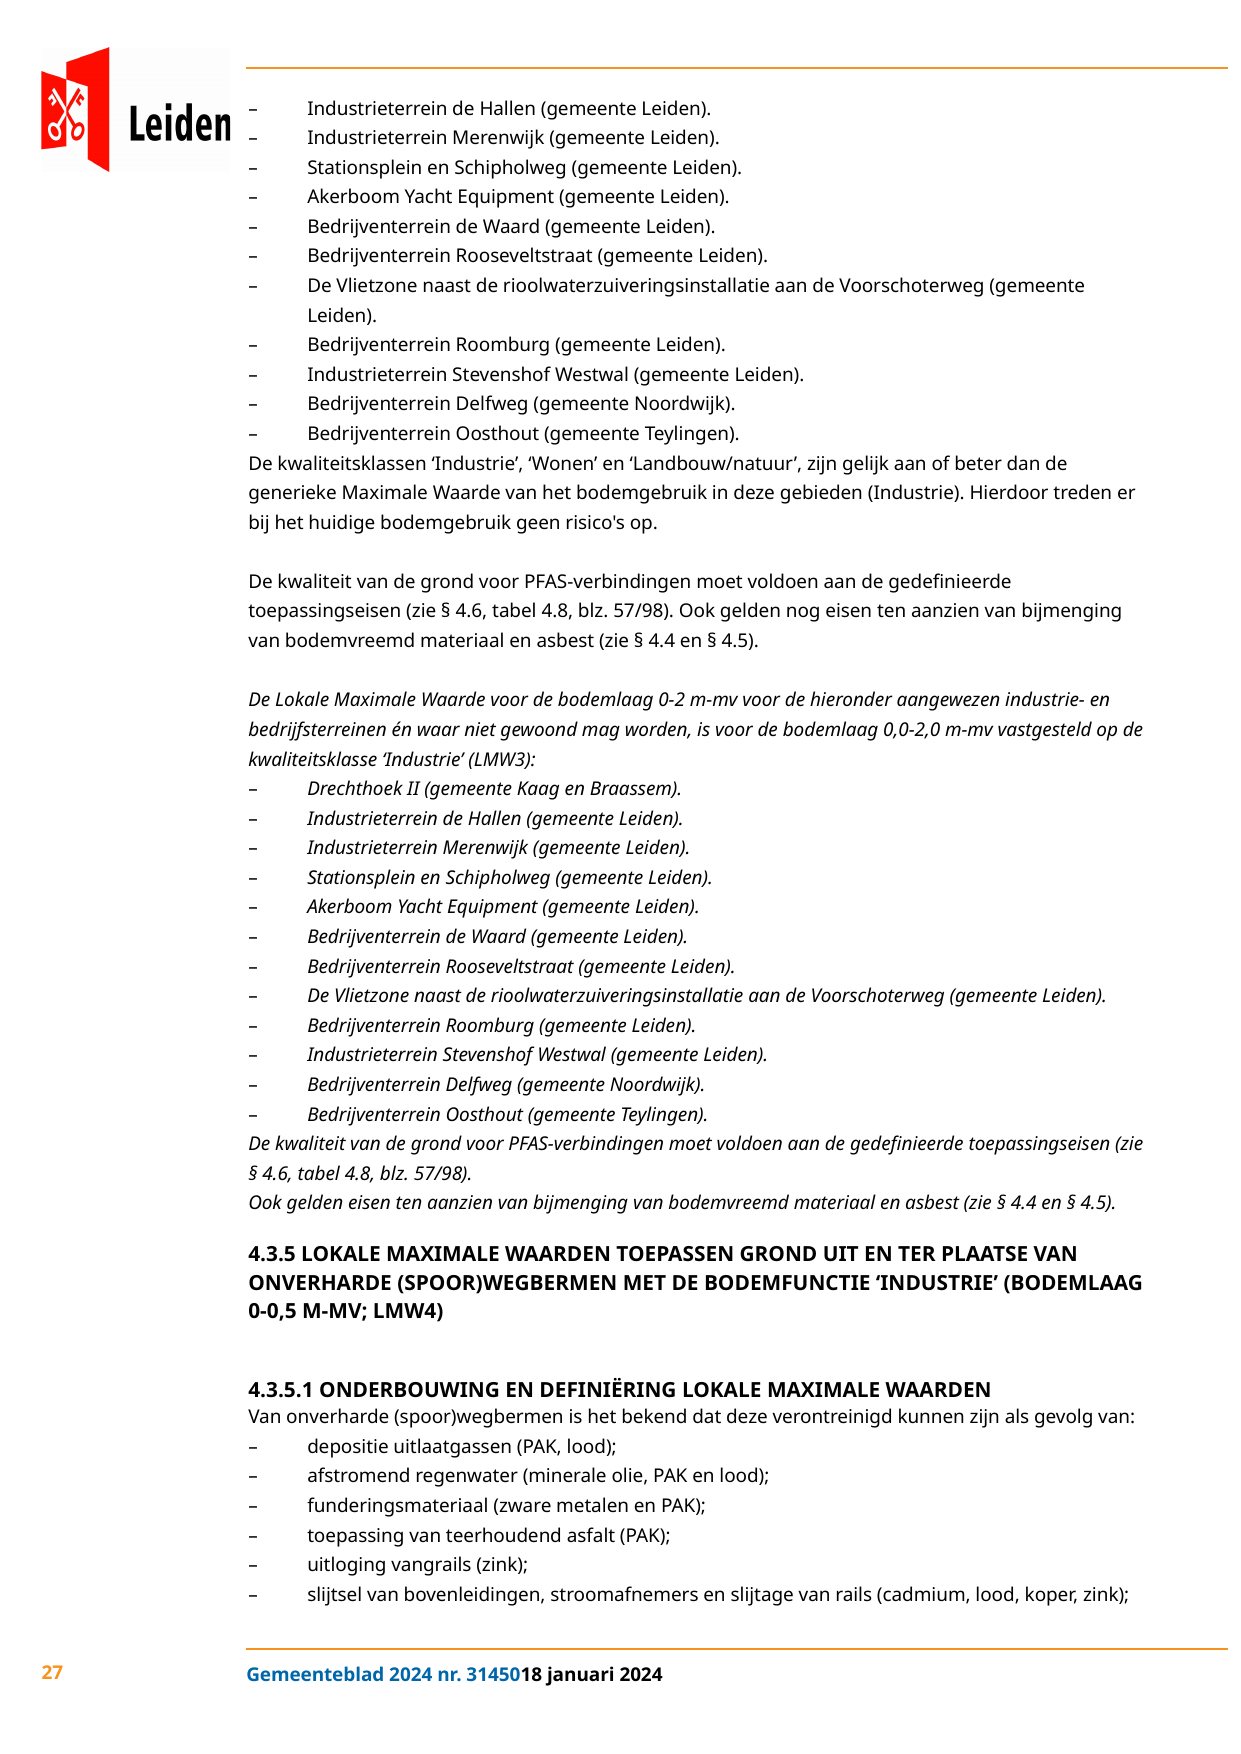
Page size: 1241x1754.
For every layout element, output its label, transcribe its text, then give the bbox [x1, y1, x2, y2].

list Akerboom Yacht Equipment (gemeente Leiden). [248, 183, 1152, 209]
list Industrieterrein Merenwijk (gemeente Leiden). [248, 124, 1152, 150]
list Industrieterrein de Hallen (gemeente Leiden). [248, 95, 1152, 121]
picture [41, 47, 231, 172]
list funderingsmateriaal (zware metalen en PAK); [248, 1492, 1152, 1518]
table_header De Lokale Maximale Waarde voor de bodemlaag 0-2 m-mv voor de hieronder aangewezen industrie- en bedrijfsterreinen én waar niet gewoond mag worden, is voor de bodemlaag 0,0-2,0 m-mv vastgesteld op de kwaliteitsklasse ‘Industrie’ (LMW3): Drechthoek II (gemeente Kaag en Braassem). Industrieterrein de Hallen (gemeente Leiden). Industrieterrein Merenwijk (gemeente Leiden). Stationsplein en Schipholweg (gemeente Leiden). Akerboom Yacht Equipment (gemeente Leiden). Bedrijventerrein de Waard (gemeente Leiden). Bedrijventerrein Rooseveltstraat (gemeente Leiden). De Vlietzone naast de rioolwaterzuiveringsinstallatie aan de Voorschoterweg (gemeente Leiden). Bedrijventerrein Roomburg (gemeente Leiden). Industrieterrein Stevenshof Westwal (gemeente Leiden). Bedrijventerrein Delfweg (gemeente Noordwijk). Bedrijventerrein Oosthout (gemeente Teylingen). De kwaliteit van de grond voor PFAS-verbindingen moet voldoen aan de gedefinieerde toepassingseisen (zie § 4.6, tabel 4.8, blz. 57/98). Ook gelden eisen ten aanzien van bijmenging van bodemvreemd materiaal en asbest (zie § 4.4 en § 4.5). [248, 687, 1152, 1215]
text De kwaliteit van de grond voor PFAS-verbindingen moet voldoen aan de gedefinieerde toepassingseisen (zie § 4.6, tabel 4.8, blz. 57/98). Ook gelden nog eisen ten aanzien van bijmenging van bodemvreemd materiaal en asbest (zie § 4.4 en § 4.5). [248, 568, 1152, 653]
list De Vlietzone naast de rioolwaterzuiveringsinstallatie aan de Voorschoterweg (gemeente Leiden). [248, 272, 1152, 328]
list Bedrijventerrein Delfweg (gemeente Noordwijk). [248, 391, 1152, 416]
list afstromend regenwater (minerale olie, PAK en lood); [248, 1463, 1152, 1488]
text 4.3.5.1 ONDERBOUWING EN DEFINIËRING LOKALE MAXIMALE WAARDEN [248, 1375, 1152, 1403]
list Bedrijventerrein Rooseveltstraat (gemeente Leiden). [248, 243, 1152, 268]
list Bedrijventerrein de Waard (gemeente Leiden). [248, 213, 1152, 239]
text 4.3.5 LOKALE MAXIMALE WAARDEN TOEPASSEN GROND UIT EN TER PLAATSE VAN ONVERHARDE (SPOOR)WEGBERMEN MET DE BODEMFUNCTIE ‘INDUSTRIE’ (BODEMLAAG 0-0,5 M-MV; LMW4) [248, 1239, 1152, 1324]
list depositie uitlaatgassen (PAK, lood); [248, 1433, 1152, 1459]
list Industrieterrein Stevenshof Westwal (gemeente Leiden). [248, 361, 1152, 387]
text Van onverharde (spoor)wegbermen is het bekend dat deze verontreinigd kunnen zijn als gevolg van: [248, 1403, 1152, 1429]
list slijtsel van bovenleidingen, stroomafnemers en slijtage van rails (cadmium, lood, koper, zink); [248, 1581, 1152, 1607]
list toepassing van teerhoudend asfalt (PAK); [248, 1522, 1152, 1547]
list uitloging vangrails (zink); [248, 1551, 1152, 1577]
list Bedrijventerrein Roomburg (gemeente Leiden). [248, 331, 1152, 357]
list Bedrijventerrein Oosthout (gemeente Teylingen). [248, 420, 1152, 446]
list Stationsplein en Schipholweg (gemeente Leiden). [248, 154, 1152, 180]
text De kwaliteitsklassen ‘Industrie’, ‘Wonen’ en ‘Landbouw/natuur’, zijn gelijk aan of beter dan de generieke Maximale Waarde van het bodemgebruik in deze gebieden (Industrie). Hierdoor treden er bij het huidige bodemgebruik geen risico's op. [248, 450, 1152, 535]
